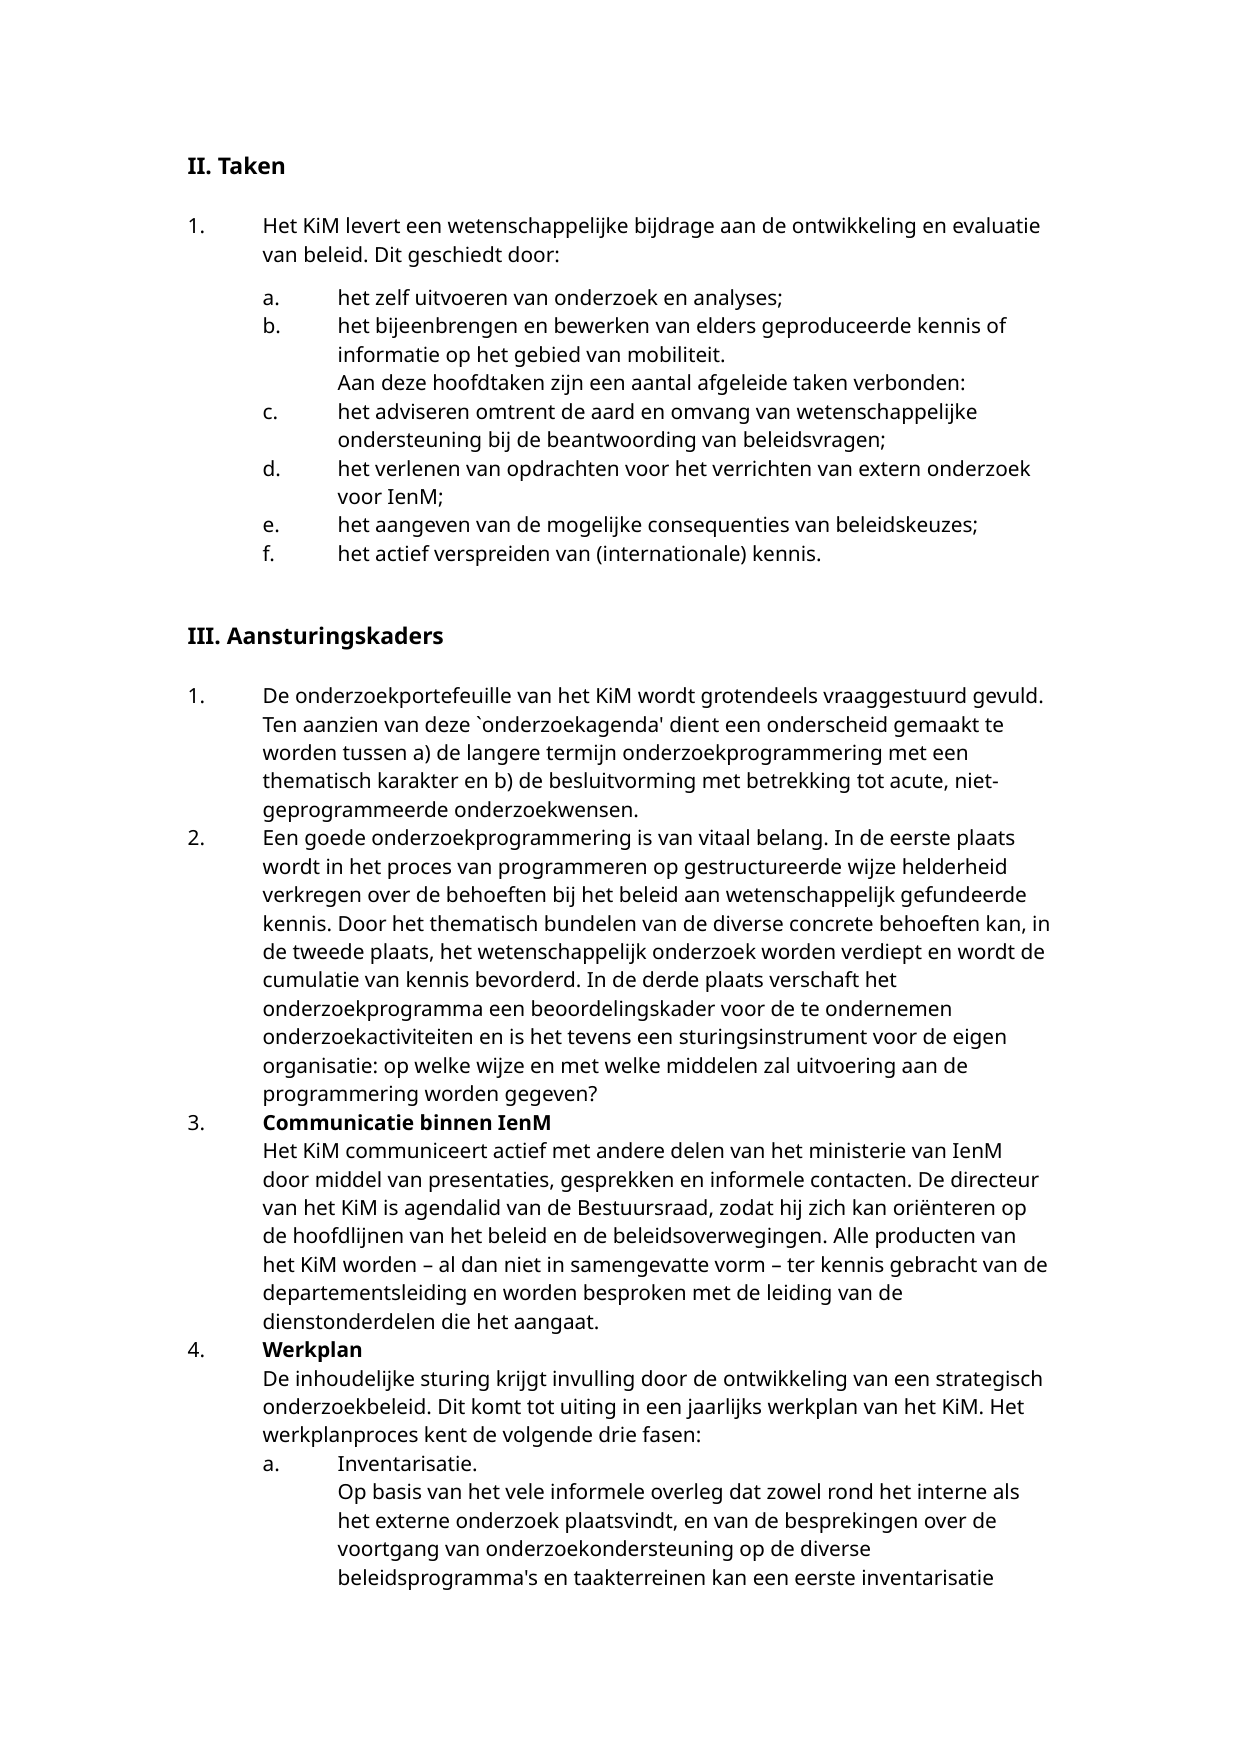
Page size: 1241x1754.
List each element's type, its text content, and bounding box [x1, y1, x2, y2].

list Communicatie binnen IenM [187, 1108, 1053, 1136]
subtitle II. Taken [187, 150, 1053, 181]
list het zelf uitvoeren van onderzoek en analyses; [262, 283, 1053, 312]
list het adviseren omtrent de aard en omvang van wetenschappelijke ondersteuning bij de beantwoording van beleidsvragen; [262, 397, 1053, 454]
list het aangeven van de mogelijke consequenties van beleidskeuzes; [262, 511, 1053, 539]
list De inhoudelijke sturing krijgt invulling door de ontwikkeling van een strategisch onderzoekbeleid. Dit komt tot uiting in een jaarlijks werkplan van het KiM. Het werkplanproces kent de volgende drie fasen: [187, 1364, 1053, 1449]
list Op basis van het vele informele overleg dat zowel rond het interne als het externe onderzoek plaatsvindt, en van de besprekingen over de voortgang van onderzoekondersteuning op de diverse beleidsprogramma's en taakterreinen kan een eerste inventarisatie [262, 1477, 1053, 1591]
list Een goede onderzoekprogrammering is van vitaal belang. In de eerste plaats wordt in het proces van programmeren op gestructureerde wijze helderheid verkregen over de behoeften bij het beleid aan wetenschappelijk gefundeerde kennis. Door het thematisch bundelen van de diverse concrete behoeften kan, in de tweede plaats, het wetenschappelijk onderzoek worden verdiept en wordt de cumulatie van kennis bevorderd. In de derde plaats verschaft het onderzoekprogramma een beoordelingskader voor de te ondernemen onderzoekactiviteiten en is het tevens een sturingsinstrument voor de eigen organisatie: op welke wijze en met welke middelen zal uitvoering aan de programmering worden gegeven? [187, 823, 1053, 1108]
list De onderzoekportefeuille van het KiM wordt grotendeels vraaggestuurd gevuld. Ten aanzien van deze `onderzoekagenda' dient een onderscheid gemaakt te worden tussen a) de langere termijn onderzoekprogrammering met een thematisch karakter en b) de besluitvorming met betrekking tot acute, niet-geprogrammeerde onderzoekwensen. [187, 681, 1053, 823]
list Het KiM communiceert actief met andere delen van het ministerie van IenM door middel van presentaties, gesprekken en informele contacten. De directeur van het KiM is agendalid van de Bestuursraad, zodat hij zich kan oriënteren op de hoofdlijnen van het beleid en de beleidsoverwegingen. Alle producten van het KiM worden – al dan niet in samengevatte vorm – ter kennis gebracht van de departementsleiding en worden besproken met de leiding van de dienstonderdelen die het aangaat. [187, 1136, 1053, 1335]
list Het KiM levert een wetenschappelijke bijdrage aan de ontwikkeling en evaluatie van beleid. Dit geschiedt door: [187, 211, 1053, 268]
list Werkplan [187, 1335, 1053, 1364]
list het verlenen van opdrachten voor het verrichten van extern onderzoek voor IenM; [262, 454, 1053, 511]
subtitle III. Aansturingskaders [187, 620, 1053, 651]
list Aan deze hoofdtaken zijn een aantal afgeleide taken verbonden: [262, 368, 1053, 397]
list Inventarisatie. [262, 1449, 1053, 1477]
list het actief verspreiden van (internationale) kennis. [262, 539, 1053, 567]
list het bijeenbrengen en bewerken van elders geproduceerde kennis of informatie op het gebied van mobiliteit. [262, 312, 1053, 368]
